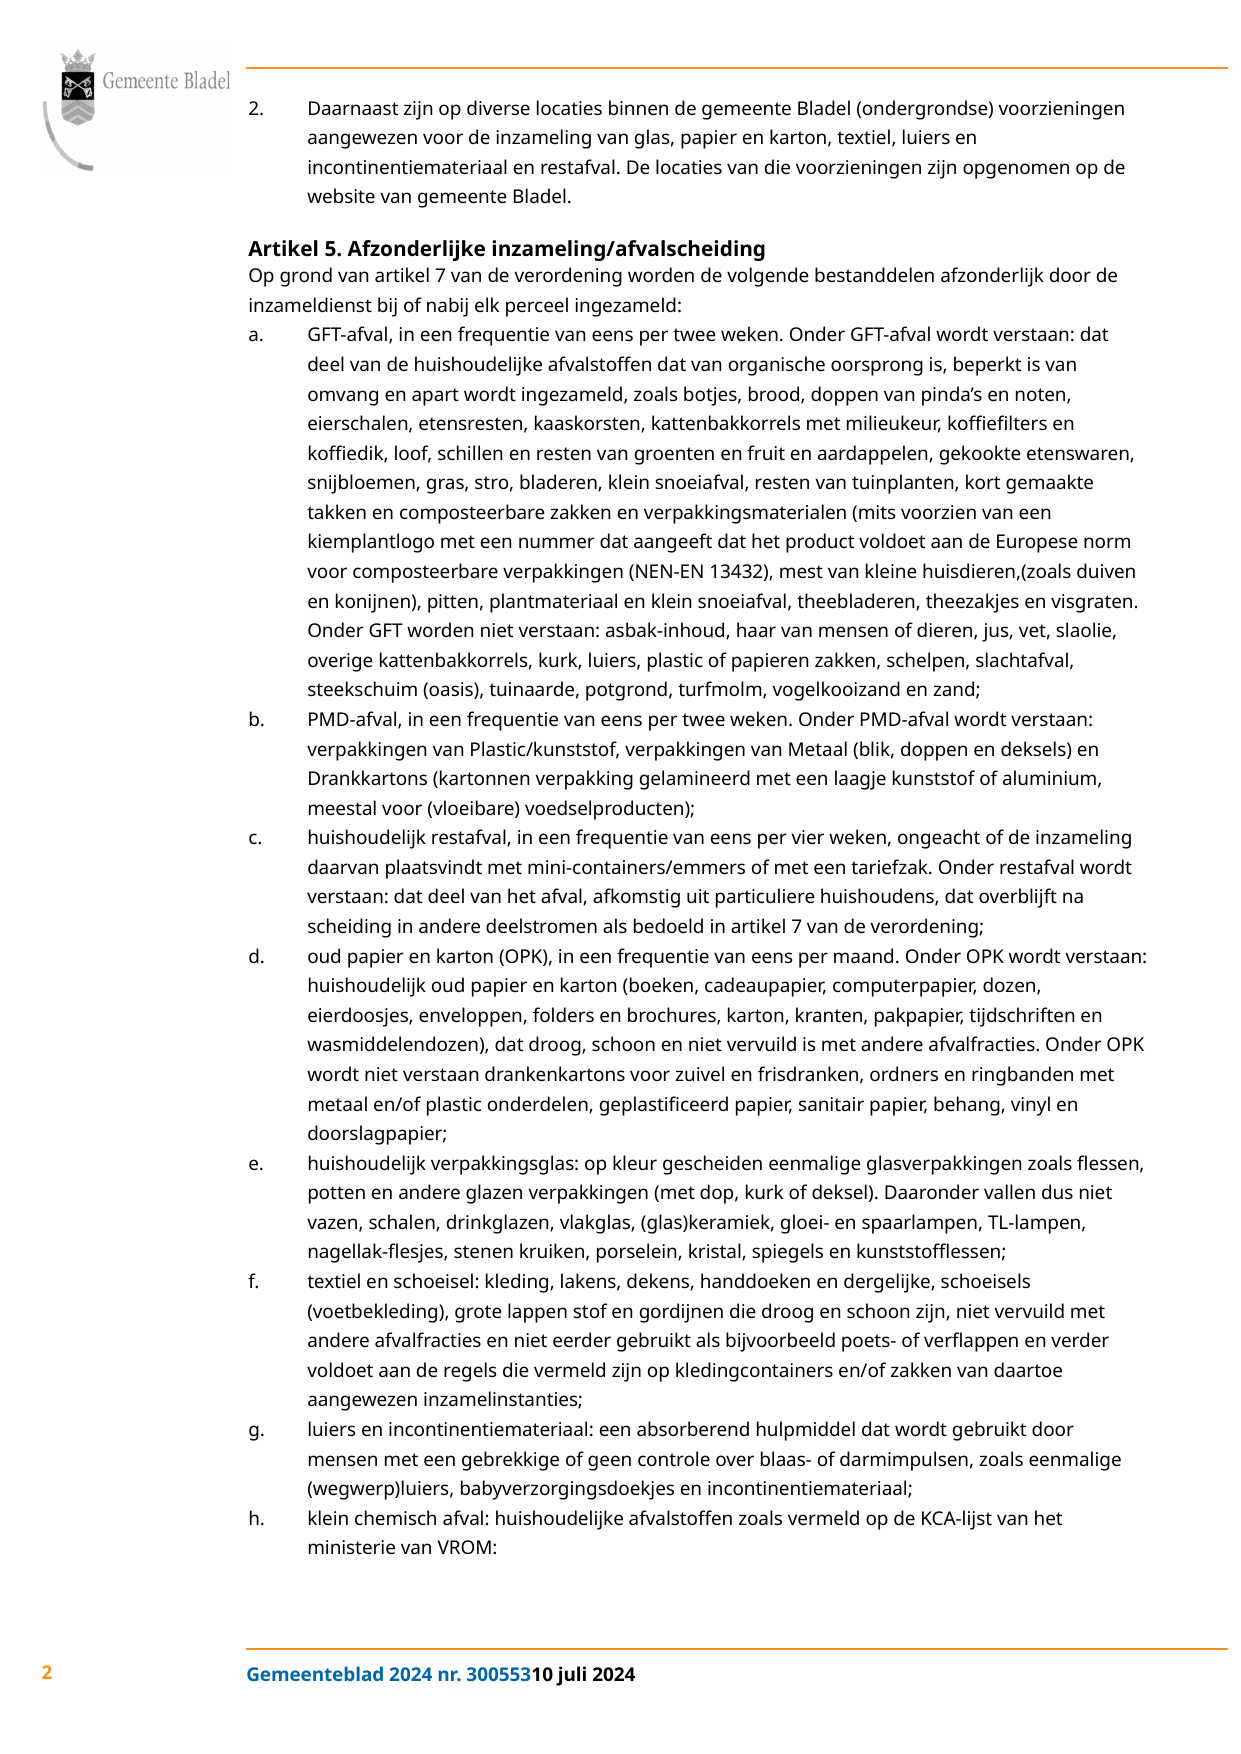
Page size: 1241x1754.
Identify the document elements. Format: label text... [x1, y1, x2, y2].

list mensen met een gebrekkige of geen controle over blaas- of darmimpulsen, zoals eenmalige (wegwerp)luiers, babyverzorgingsdoekjes en incontinentiemateriaal; [248, 1446, 1152, 1501]
text Op grond van artikel 7 van de verordening worden de volgende bestanddelen afzonderlijk door de inzameldienst bij of nabij elk perceel ingezameld: [248, 262, 1152, 318]
picture [41, 47, 231, 172]
list textiel en schoeisel: kleding, lakens, dekens, handdoeken en dergelijke, schoeisels (voetbekleding), grote lappen stof en gordijnen die droog en schoon zijn, niet vervuild met andere afvalfracties en niet eerder gebruikt als bijvoorbeeld poets- of verflappen en verder voldoet aan de regels die vermeld zijn op kledingcontainers en/of zakken van daartoe aangewezen inzamelinstanties; [248, 1268, 1152, 1412]
list Daarnaast zijn op diverse locaties binnen de gemeente Bladel (ondergrondse) voorzieningen aangewezen voor de inzameling van glas, papier en karton, textiel, luiers en incontinentiemateriaal en restafval. De locaties van die voorzieningen zijn opgenomen op de website van gemeente Bladel. [248, 95, 1152, 209]
list luiers en incontinentiemateriaal: een absorberend hulpmiddel dat wordt gebruikt door [248, 1416, 1152, 1442]
list PMD-afval, in een frequentie van eens per twee weken. Onder PMD-afval wordt verstaan: verpakkingen van Plastic/kunststof, verpakkingen van Metaal (blik, doppen en deksels) en Drankkartons (kartonnen verpakking gelamineerd met een laagje kunststof of aluminium, meestal voor (vloeibare) voedselproducten); [248, 706, 1152, 821]
list oud papier en karton (OPK), in een frequentie van eens per maand. Onder OPK wordt verstaan: huishoudelijk oud papier en karton (boeken, cadeaupapier, computerpapier, dozen, eierdoosjes, enveloppen, folders en brochures, karton, kranten, pakpapier, tijdschriften en wasmiddelendozen), dat droog, schoon en niet vervuild is met andere afvalfracties. Onder OPK wordt niet verstaan drankenkartons voor zuivel en frisdranken, ordners en ringbanden met metaal en/of plastic onderdelen, geplastificeerd papier, sanitair papier, behang, vinyl en doorslagpapier; [248, 943, 1152, 1146]
list huishoudelijk verpakkingsglas: op kleur gescheiden eenmalige glasverpakkingen zoals flessen, potten en andere glazen verpakkingen (met dop, kurk of deksel). Daaronder vallen dus niet vazen, schalen, drinkglazen, vlakglas, (glas)keramiek, gloei- en spaarlampen, TL-lampen, nagellak-flesjes, stenen kruiken, porselein, kristal, spiegels en kunststofflessen; [248, 1150, 1152, 1264]
list huishoudelijk restafval, in een frequentie van eens per vier weken, ongeacht of de inzameling daarvan plaatsvindt met mini-containers/emmers of met een tariefzak. Onder restafval wordt verstaan: dat deel van het afval, afkomstig uit particuliere huishoudens, dat overblijft na scheiding in andere deelstromen als bedoeld in artikel 7 van de verordening; [248, 824, 1152, 939]
list GFT-afval, in een frequentie van eens per twee weken. Onder GFT-afval wordt verstaan: dat deel van de huishoudelijke afvalstoffen dat van organische oorsprong is, beperkt is van omvang en apart wordt ingezameld, zoals botjes, brood, doppen van pinda’s en noten, eierschalen, etensresten, kaaskorsten, kattenbakkorrels met milieukeur, koffiefilters en koffiedik, loof, schillen en resten van groenten en fruit en aardappelen, gekookte etenswaren, snijbloemen, gras, stro, bladeren, klein snoeiafval, resten van tuinplanten, kort gemaakte takken en composteerbare zakken en verpakkingsmaterialen (mits voorzien van een kiemplantlogo met een nummer dat aangeeft dat het product voldoet aan de Europese norm voor composteerbare verpakkingen (NEN-EN 13432), mest van kleine huisdieren,(zoals duiven en konijnen), pitten, plantmateriaal en klein snoeiafval, theebladeren, theezakjes en visgraten. Onder GFT worden niet verstaan: asbak-inhoud, haar van mensen of dieren, jus, vet, slaolie, overige kattenbakkorrels, kurk, luiers, plastic of papieren zakken, schelpen, slachtafval, steekschuim (oasis), tuinaarde, potgrond, turfmolm, vogelkooizand en zand; [248, 322, 1152, 702]
list klein chemisch afval: huishoudelijke afvalstoffen zoals vermeld op de KCA-lijst van het ministerie van VROM: [248, 1505, 1152, 1560]
text Artikel 5. Afzonderlijke inzameling/afvalscheiding [248, 234, 1152, 262]
